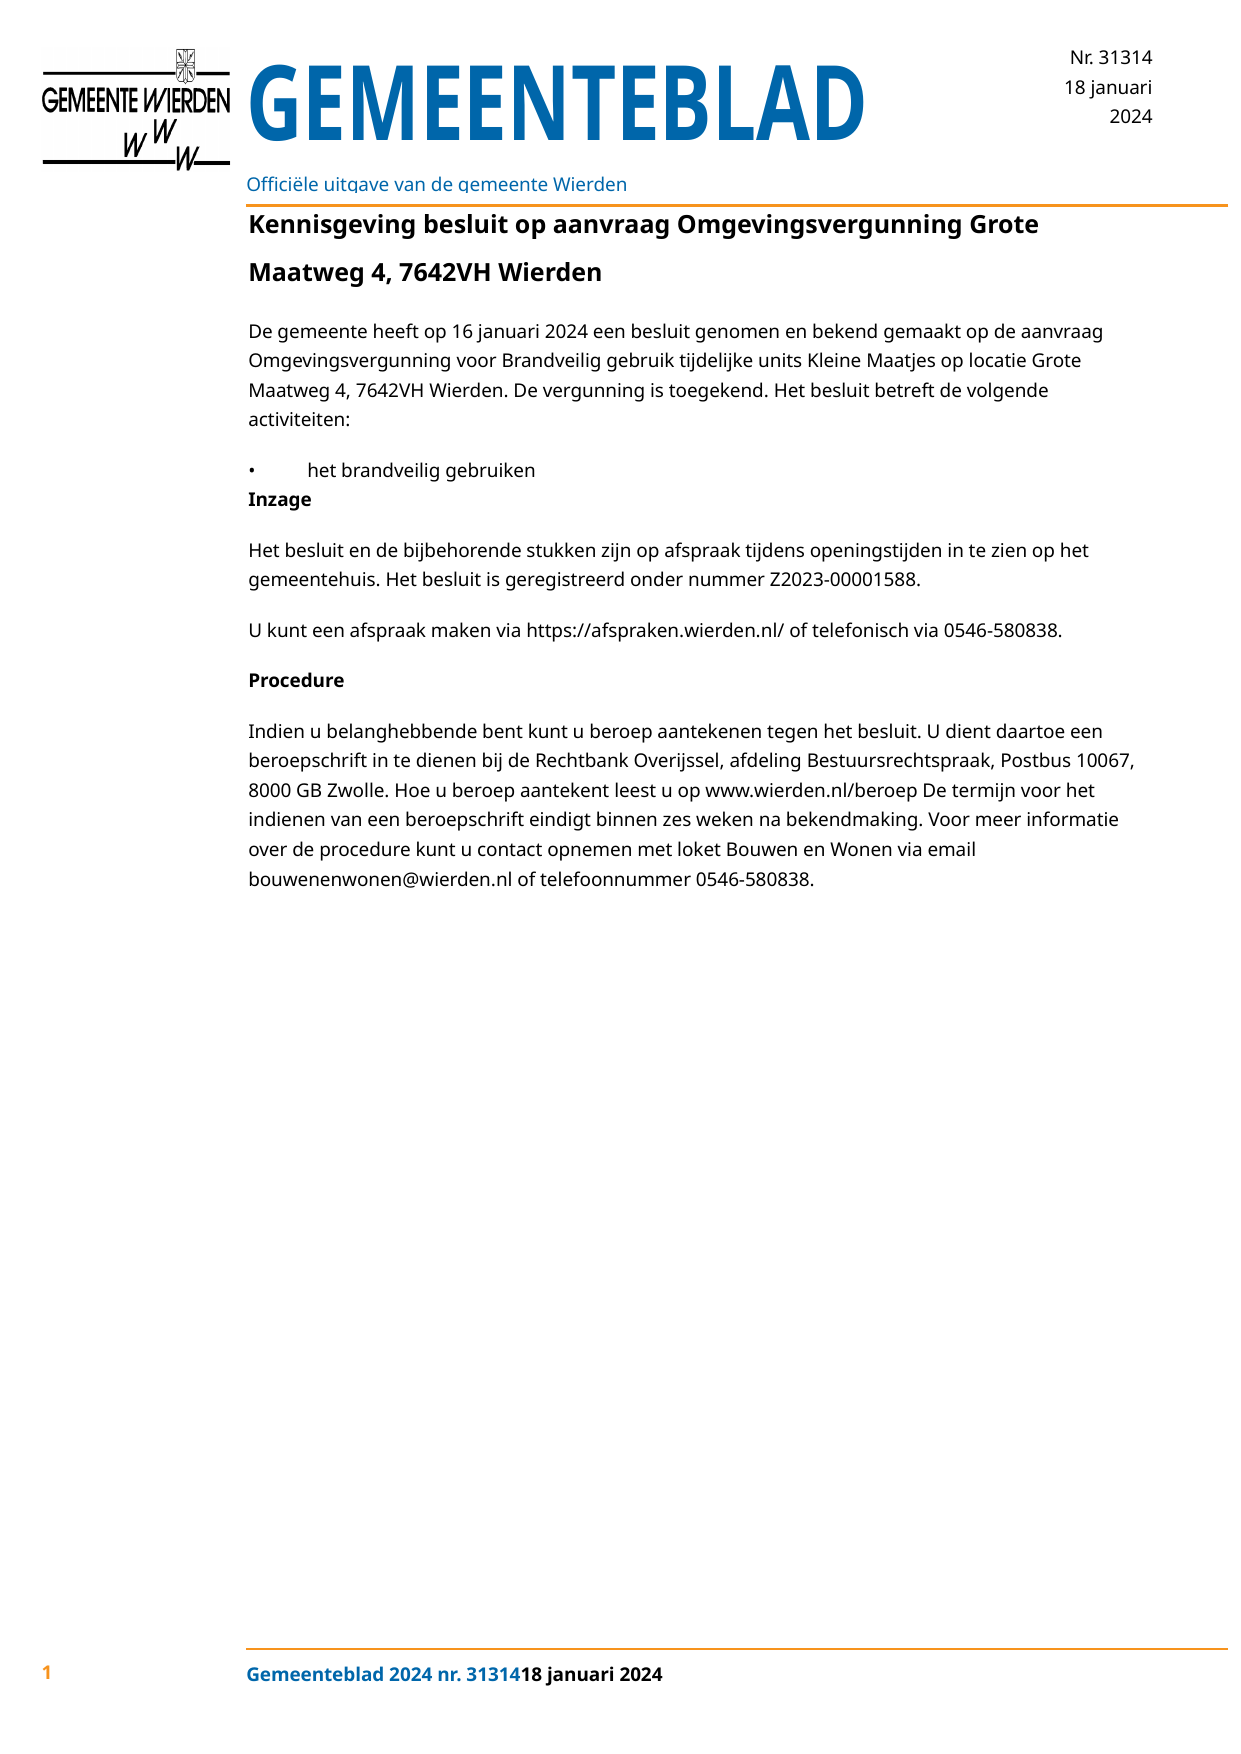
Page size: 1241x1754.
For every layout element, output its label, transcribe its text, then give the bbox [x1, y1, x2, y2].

text U kunt een afspraak maken via https://afspraken.wierden.nl/ of telefonisch via 0546-580838. [248, 617, 1152, 643]
text Procedure [248, 667, 1152, 693]
text Kennisgeving besluit op aanvraag Omgevingsvergunning Grote Maatweg 4, 7642VH Wierden [248, 207, 1152, 288]
text De gemeente heeft op 16 januari 2024 een besluit genomen en bekend gemaakt op de aanvraag Omgevingsvergunning voor Brandveilig gebruik tijdelijke units Kleine Maatjes op locatie Grote Maatweg 4, 7642VH Wierden. De vergunning is toegekend. Het besluit betreft de volgende activiteiten: [248, 318, 1152, 432]
list het brandveilig gebruiken [248, 457, 1152, 483]
text Indien u belanghebbende bent kunt u beroep aantekenen tegen het besluit. U dient daartoe een beroepschrift in te dienen bij de Rechtbank Overijssel, afdeling Bestuursrechtspraak, Postbus 10067, 8000 GB Zwolle. Hoe u beroep aantekent leest u op www.wierden.nl/beroep De termijn voor het indienen van een beroepschrift eindigt binnen zes weken na bekendmaking. Voor meer informatie over de procedure kunt u contact opnemen met loket Bouwen en Wonen via email bouwenenwonen@wierden.nl of telefoonnummer 0546-580838. [248, 718, 1152, 892]
picture [41, 47, 231, 172]
text Het besluit en de bijbehorende stukken zijn op afspraak tijdens openingstijden in te zien op het gemeentehuis. Het besluit is geregistreerd onder nummer Z2023-00001588. [248, 537, 1152, 592]
text Inzage [248, 487, 1152, 512]
